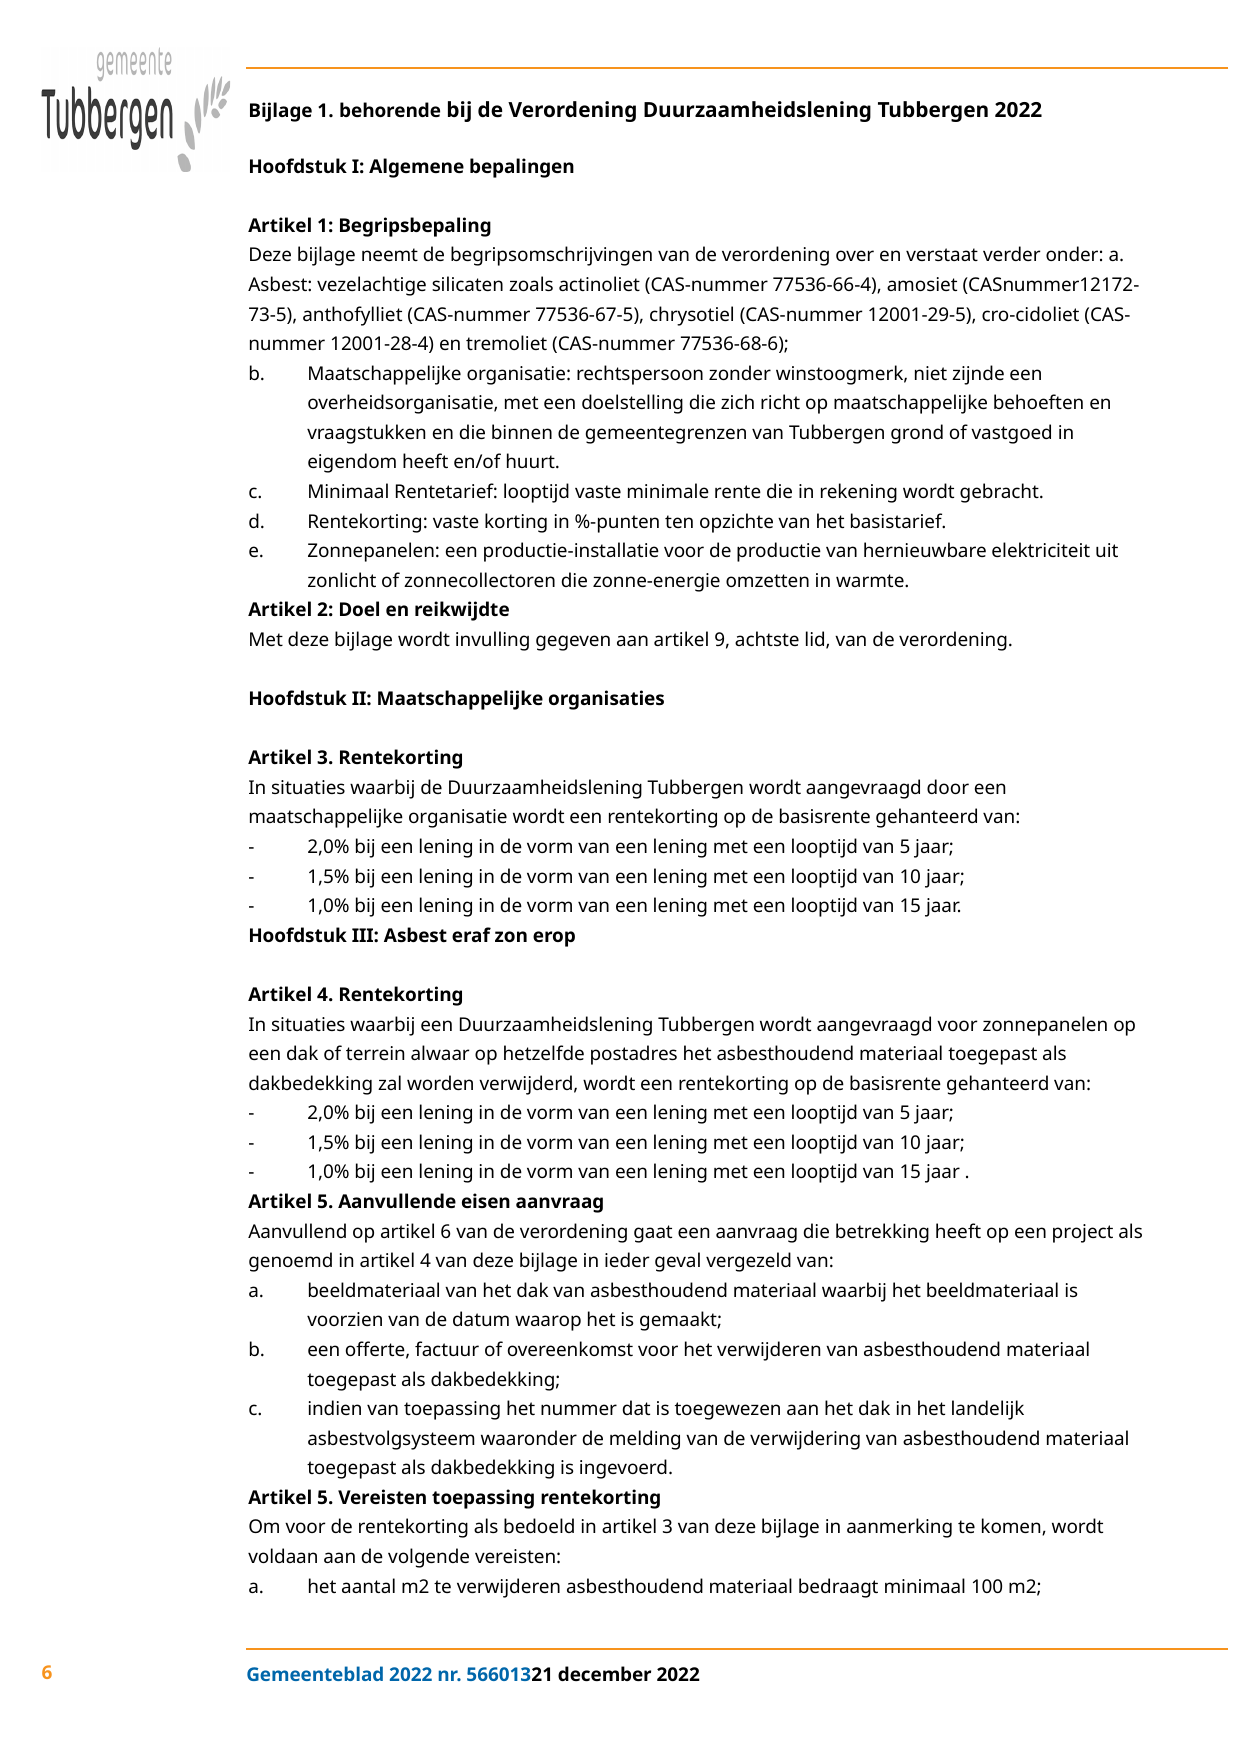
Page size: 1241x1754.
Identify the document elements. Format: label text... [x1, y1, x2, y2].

list beeldmateriaal van het dak van asbesthoudend materiaal waarbij het beeldmateriaal is voorzien van de datum waarop het is gemaakt; [248, 1277, 1152, 1332]
text Hoofdstuk I: Algemene bepalingen [248, 153, 1152, 179]
text Artikel 4. Rentekorting [248, 981, 1152, 1007]
text Artikel 5. Aanvullende eisen aanvraag [248, 1188, 1152, 1214]
list Rentekorting: vaste korting in %-punten ten opzichte van het basistarief. [248, 508, 1152, 534]
text Artikel 5. Vereisten toepassing rentekorting [248, 1484, 1152, 1510]
text In situaties waarbij de Duurzaamheidslening Tubbergen wordt aangevraagd door een maatschappelijke organisatie wordt een rentekorting op de basisrente gehanteerd van: [248, 774, 1152, 829]
list 2,0% bij een lening in de vorm van een lening met een looptijd van 5 jaar; [248, 833, 1152, 859]
list Minimaal Rentetarief: looptijd vaste minimale rente die in rekening wordt gebracht. [248, 478, 1152, 504]
text Met deze bijlage wordt invulling gegeven aan artikel 9, achtste lid, van de verordening. [248, 626, 1152, 652]
list Maatschappelijke organisatie: rechtspersoon zonder winstoogmerk, niet zijnde een overheidsorganisatie, met een doelstelling die zich richt op maatschappelijke behoeften en vraagstukken en die binnen de gemeentegrenzen van Tubbergen grond of vastgoed in eigendom heeft en/of huurt. [248, 360, 1152, 474]
list een offerte, factuur of overeenkomst voor het verwijderen van asbesthoudend materiaal toegepast als dakbedekking; [248, 1336, 1152, 1392]
text Artikel 2: Doel en reikwijdte [248, 597, 1152, 622]
picture [41, 47, 231, 172]
list 1,5% bij een lening in de vorm van een lening met een looptijd van 10 jaar; [248, 863, 1152, 889]
list Zonnepanelen: een productie-installatie voor de productie van hernieuwbare elektriciteit uit zonlicht of zonnecollectoren die zonne-energie omzetten in warmte. [248, 537, 1152, 593]
list indien van toepassing het nummer dat is toegewezen aan het dak in het landelijk asbestvolgsysteem waaronder de melding van de verwijdering van asbesthoudend materiaal toegepast als dakbedekking is ingevoerd. [248, 1395, 1152, 1480]
text Aanvullend op artikel 6 van de verordening gaat een aanvraag die betrekking heeft op een project als genoemd in artikel 4 van deze bijlage in ieder geval vergezeld van: [248, 1218, 1152, 1273]
text Hoofdstuk II: Maatschappelijke organisaties [248, 685, 1152, 711]
text Bijlage 1. behorende bij de Verordening Duurzaamheidslening Tubbergen 2022 [248, 95, 1152, 123]
text Artikel 3. Rentekorting [248, 744, 1152, 770]
text In situaties waarbij een Duurzaamheidslening Tubbergen wordt aangevraagd voor zonnepanelen op een dak of terrein alwaar op hetzelfde postadres het asbesthoudend materiaal toegepast als dakbedekking zal worden verwijderd, wordt een rentekorting op de basisrente gehanteerd van: [248, 1011, 1152, 1096]
text Deze bijlage neemt de begripsomschrijvingen van de verordening over en verstaat verder onder: a. Asbest: vezelachtige silicaten zoals actinoliet (CAS-nummer 77536-66-4), amosiet (CASnummer12172-73-5), anthofylliet (CAS-nummer 77536-67-5), chrysotiel (CAS-nummer 12001-29-5), cro-cidoliet (CAS-nummer 12001-28-4) en tremoliet (CAS-nummer 77536-68-6); [248, 242, 1152, 356]
text Hoofdstuk III: Asbest eraf zon erop [248, 922, 1152, 948]
list 1,0% bij een lening in de vorm van een lening met een looptijd van 15 jaar. [248, 892, 1152, 918]
list 1,0% bij een lening in de vorm van een lening met een looptijd van 15 jaar . [248, 1159, 1152, 1184]
list het aantal m2 te verwijderen asbesthoudend materiaal bedraagt minimaal 100 m2; [248, 1573, 1152, 1599]
list 1,5% bij een lening in de vorm van een lening met een looptijd van 10 jaar; [248, 1129, 1152, 1155]
text Artikel 1: Begripsbepaling [248, 212, 1152, 238]
text Om voor de rentekorting als bedoeld in artikel 3 van deze bijlage in aanmerking te komen, wordt voldaan aan de volgende vereisten: [248, 1514, 1152, 1569]
list 2,0% bij een lening in de vorm van een lening met een looptijd van 5 jaar; [248, 1099, 1152, 1125]
